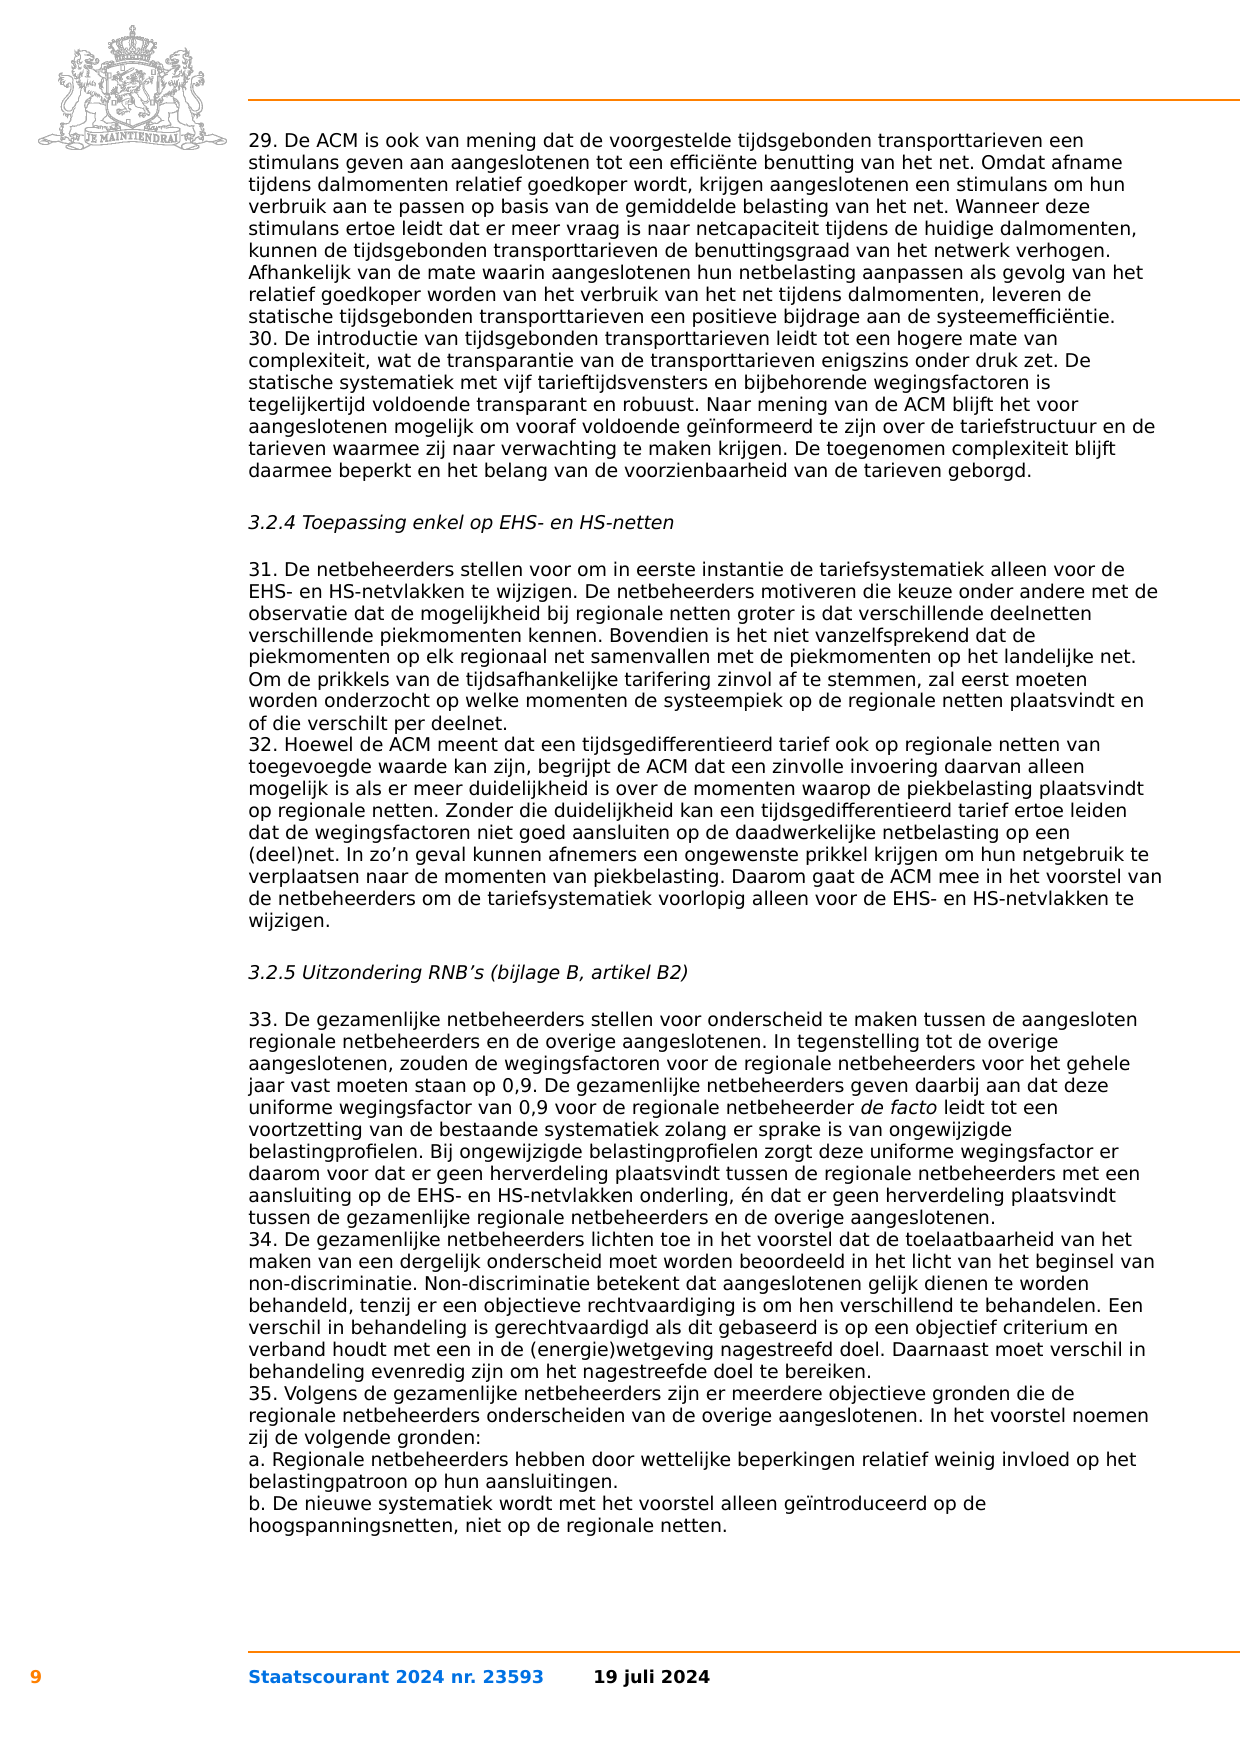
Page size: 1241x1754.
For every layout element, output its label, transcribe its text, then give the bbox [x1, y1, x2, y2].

text 30. De introductie van tijdsgebonden transporttarieven leidt tot een hogere mate van complexiteit, wat de transparantie van de transporttarieven enigszins onder druk zet. De statische systematiek met vijf tarieftijdsvensters en bijbehorende wegingsfactoren is tegelijkertijd voldoende transparant en robuust. Naar mening van de ACM blijft het voor aangeslotenen mogelijk om vooraf voldoende geïnformeerd te zijn over de tariefstructuur en de tarieven waarmee zij naar verwachting te maken krijgen. De toegenomen complexiteit blijft daarmee beperkt en het belang van de voorzienbaarheid van de tarieven geborgd. [248, 328, 1163, 482]
text 31. De netbeheerders stellen voor om in eerste instantie de tariefsystematiek alleen voor de EHS- en HS-netvlakken te wijzigen. De netbeheerders motiveren die keuze onder andere met de observatie dat de mogelijkheid bij regionale netten groter is dat verschillende deelnetten verschillende piekmomenten kennen. Bovendien is het niet vanzelfsprekend dat de piekmomenten op elk regionaal net samenvallen met de piekmomenten op het landelijke net. Om de prikkels van de tijdsafhankelijke tarifering zinvol af te stemmen, zal eerst moeten worden onderzocht op welke momenten de systeempiek op de regionale netten plaatsvindt en of die verschilt per deelnet. [248, 558, 1163, 734]
subtitle 3.2.4 Toepassing enkel op EHS- en HS-netten [248, 512, 1163, 533]
text 32. Hoewel de ACM meent dat een tijdsgedifferentieerd tarief ook op regionale netten van toegevoegde waarde kan zijn, begrijpt de ACM dat een zinvolle invoering daarvan alleen mogelijk is als er meer duidelijkheid is over de momenten waarop de piekbelasting plaatsvindt op regionale netten. Zonder die duidelijkheid kan een tijdsgedifferentieerd tarief ertoe leiden dat de wegingsfactoren niet goed aansluiten op de daadwerkelijke netbelasting op een (deel)net. In zo’n geval kunnen afnemers een ongewenste prikkel krijgen om hun netgebruik te verplaatsen naar de momenten van piekbelasting. Daarom gaat de ACM mee in het voorstel van de netbeheerders om de tariefsystematiek voorlopig alleen voor de EHS- en HS-netvlakken te wijzigen. [248, 734, 1163, 932]
text 29. De ACM is ook van mening dat de voorgestelde tijdsgebonden transporttarieven een stimulans geven aan aangeslotenen tot een efficiënte benutting van het net. Omdat afname tijdens dalmomenten relatief goedkoper wordt, krijgen aangeslotenen een stimulans om hun verbruik aan te passen op basis van de gemiddelde belasting van het net. Wanneer deze stimulans ertoe leidt dat er meer vraag is naar netcapaciteit tijdens de huidige dalmomenten, kunnen de tijdsgebonden transporttarieven de benuttingsgraad van het netwerk verhogen. Afhankelijk van de mate waarin aangeslotenen hun netbelasting aanpassen als gevolg van het relatief goedkoper worden van het verbruik van het net tijdens dalmomenten, leveren de statische tijdsgebonden transporttarieven een positieve bijdrage aan de systeemefficiëntie. [248, 130, 1163, 328]
text 34. De gezamenlijke netbeheerders lichten toe in het voorstel dat de toelaatbaarheid van het maken van een dergelijk onderscheid moet worden beoordeeld in het licht van het beginsel van non-discriminatie. Non-discriminatie betekent dat aangeslotenen gelijk dienen te worden behandeld, tenzij er een objectieve rechtvaardiging is om hen verschillend te behandelen. Een verschil in behandeling is gerechtvaardigd als dit gebaseerd is op een objectief criterium en verband houdt met een in de (energie)wetgeving nagestreefd doel. Daarnaast moet verschil in behandeling evenredig zijn om het nagestreefde doel te bereiken. [248, 1229, 1163, 1383]
subtitle 3.2.5 Uitzondering RNB’s (bijlage B, artikel B2) [248, 962, 1163, 984]
text b. De nieuwe systematiek wordt met het voorstel alleen geïntroduceerd op de hoogspanningsnetten, niet op de regionale netten. [248, 1493, 1163, 1537]
text 35. Volgens de gezamenlijke netbeheerders zijn er meerdere objectieve gronden die de regionale netbeheerders onderscheiden van de overige aangeslotenen. In het voorstel noemen zij de volgende gronden: [248, 1383, 1163, 1449]
picture [38, 25, 227, 150]
text 33. De gezamenlijke netbeheerders stellen voor onderscheid te maken tussen de aangesloten regionale netbeheerders en de overige aangeslotenen. In tegenstelling tot de overige aangeslotenen, zouden de wegingsfactoren voor de regionale netbeheerders voor het gehele jaar vast moeten staan op 0,9. De gezamenlijke netbeheerders geven daarbij aan dat deze uniforme wegingsfactor van 0,9 voor de regionale netbeheerder de facto leidt tot een voortzetting van de bestaande systematiek zolang er sprake is van ongewijzigde belastingprofielen. Bij ongewijzigde belastingprofielen zorgt deze uniforme wegingsfactor er daarom voor dat er geen herverdeling plaatsvindt tussen de regionale netbeheerders met een aansluiting op de EHS- en HS-netvlakken onderling, én dat er geen herverdeling plaatsvindt tussen de gezamenlijke regionale netbeheerders en de overige aangeslotenen. [248, 1009, 1163, 1229]
text a. Regionale netbeheerders hebben door wettelijke beperkingen relatief weinig invloed op het belastingpatroon op hun aansluitingen. [248, 1449, 1163, 1493]
